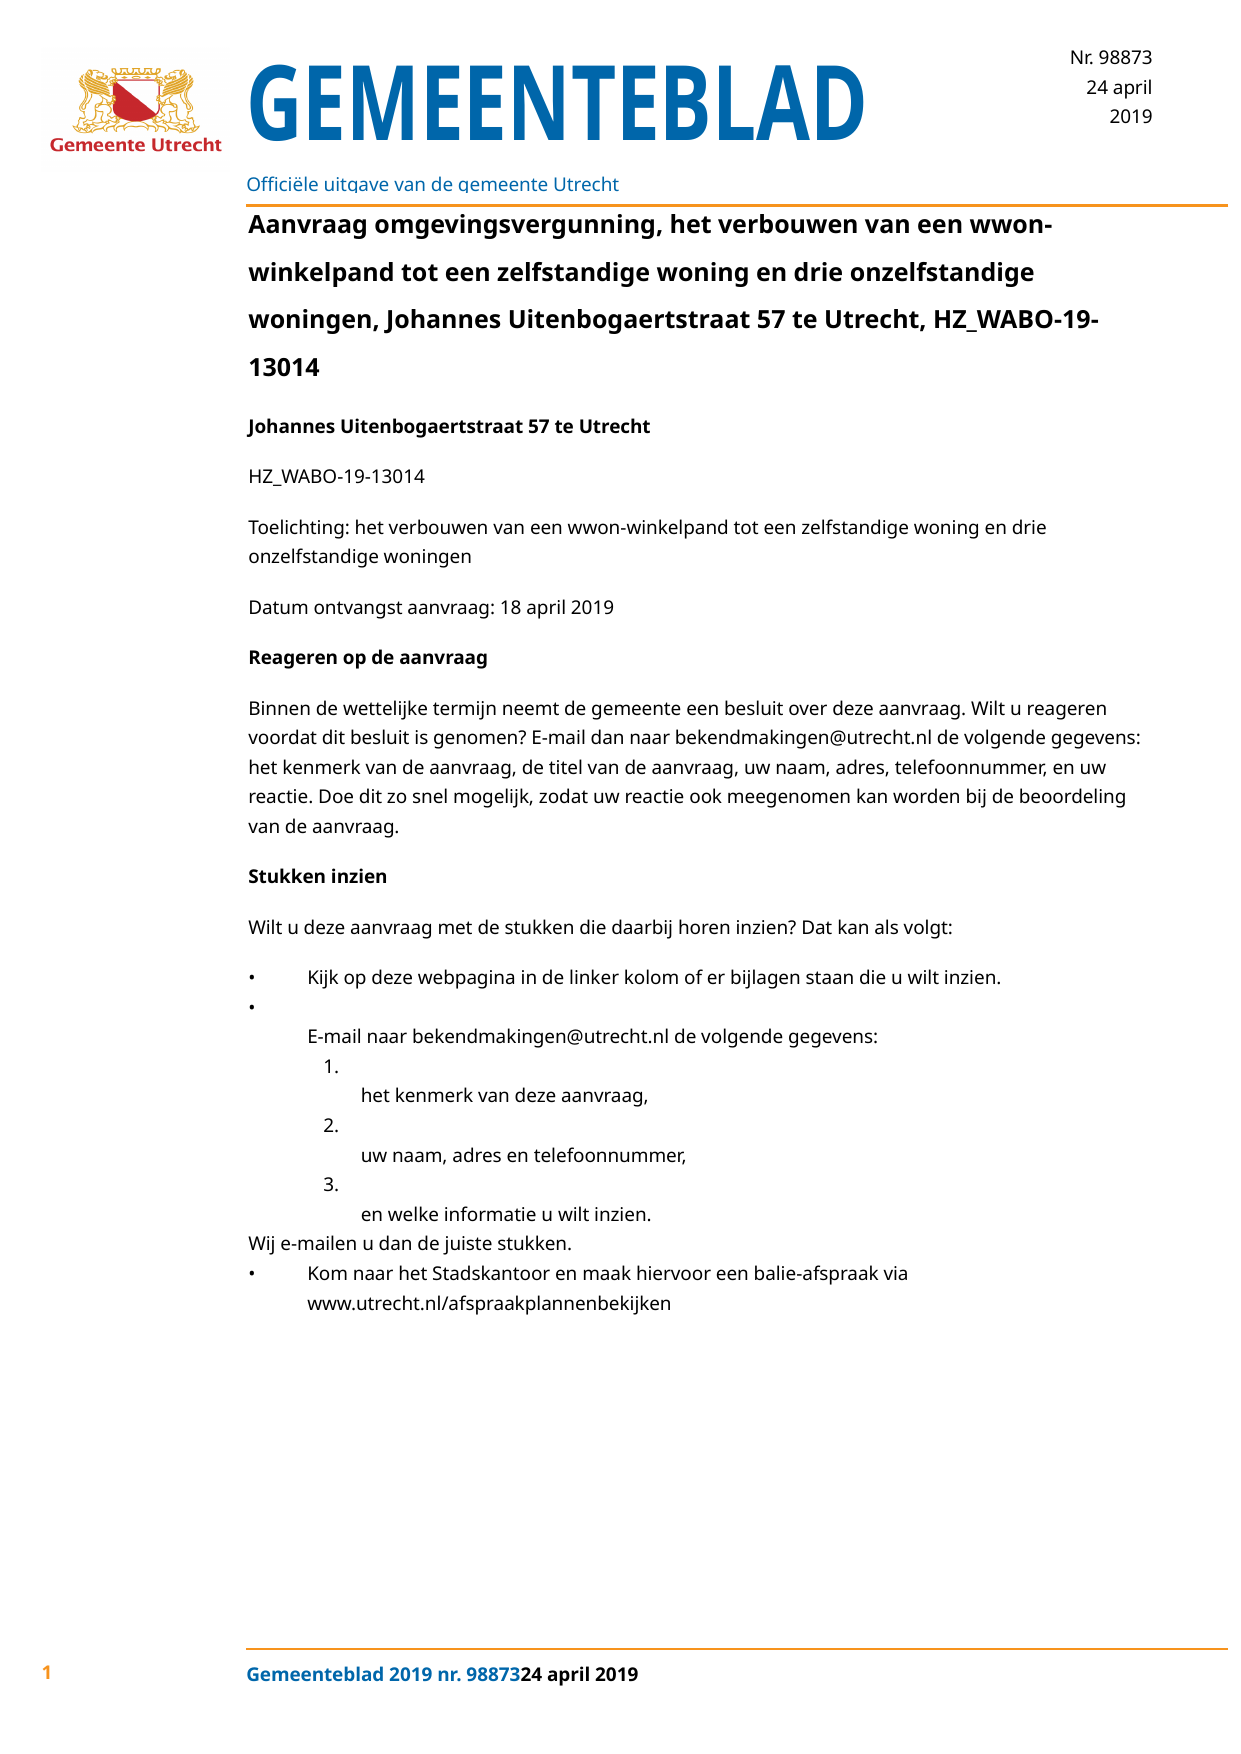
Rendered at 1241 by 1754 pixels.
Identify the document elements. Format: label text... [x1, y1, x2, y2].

text Binnen de wettelijke termijn neemt de gemeente een besluit over deze aanvraag. Wilt u reageren voordat dit besluit is genomen? E-mail dan naar bekendmakingen@utrecht.nl de volgende gegevens: het kenmerk van de aanvraag, de titel van de aanvraag, uw naam, adres, telefoonnummer, en uw reactie. Doe dit zo snel mogelijk, zodat uw reactie ook meegenomen kan worden bij de beoordeling van de aanvraag. [248, 695, 1152, 839]
list E-mail naar bekendmakingen@utrecht.nl de volgende gegevens: [248, 1023, 1152, 1049]
text Stukken inzien [248, 863, 1152, 889]
text Johannes Uitenbogaertstraat 57 te Utrecht [248, 413, 1152, 439]
text HZ_WABO-19-13014 [248, 463, 1152, 489]
text Datum ontvangst aanvraag: 18 april 2019 [248, 594, 1152, 620]
list uw naam, adres en telefoonnummer, [323, 1142, 1152, 1168]
text Wij e-mailen u dan de juiste stukken. [248, 1231, 1152, 1256]
text Aanvraag omgevingsvergunning, het verbouwen van een wwon-winkelpand tot een zelfstandige woning en drie onzelfstandige woningen, Johannes Uitenbogaertstraat 57 te Utrecht, HZ_WABO-19-13014 [248, 207, 1152, 384]
text Toelichting: het verbouwen van een wwon-winkelpand tot een zelfstandige woning en drie onzelfstandige woningen [248, 514, 1152, 569]
list en welke informatie u wilt inzien. [323, 1201, 1152, 1227]
text Wilt u deze aanvraag met de stukken die daarbij horen inzien? Dat kan als volgt: [248, 914, 1152, 940]
list Kom naar het Stadskantoor en maak hiervoor een balie-afspraak via www.utrecht.nl/afspraakplannenbekijken [248, 1260, 1152, 1316]
list het kenmerk van deze aanvraag, [323, 1083, 1152, 1108]
text Reageren op de aanvraag [248, 644, 1152, 670]
list Kijk op deze webpagina in de linker kolom of er bijlagen staan die u wilt inzien. [248, 964, 1152, 990]
picture [41, 47, 231, 172]
